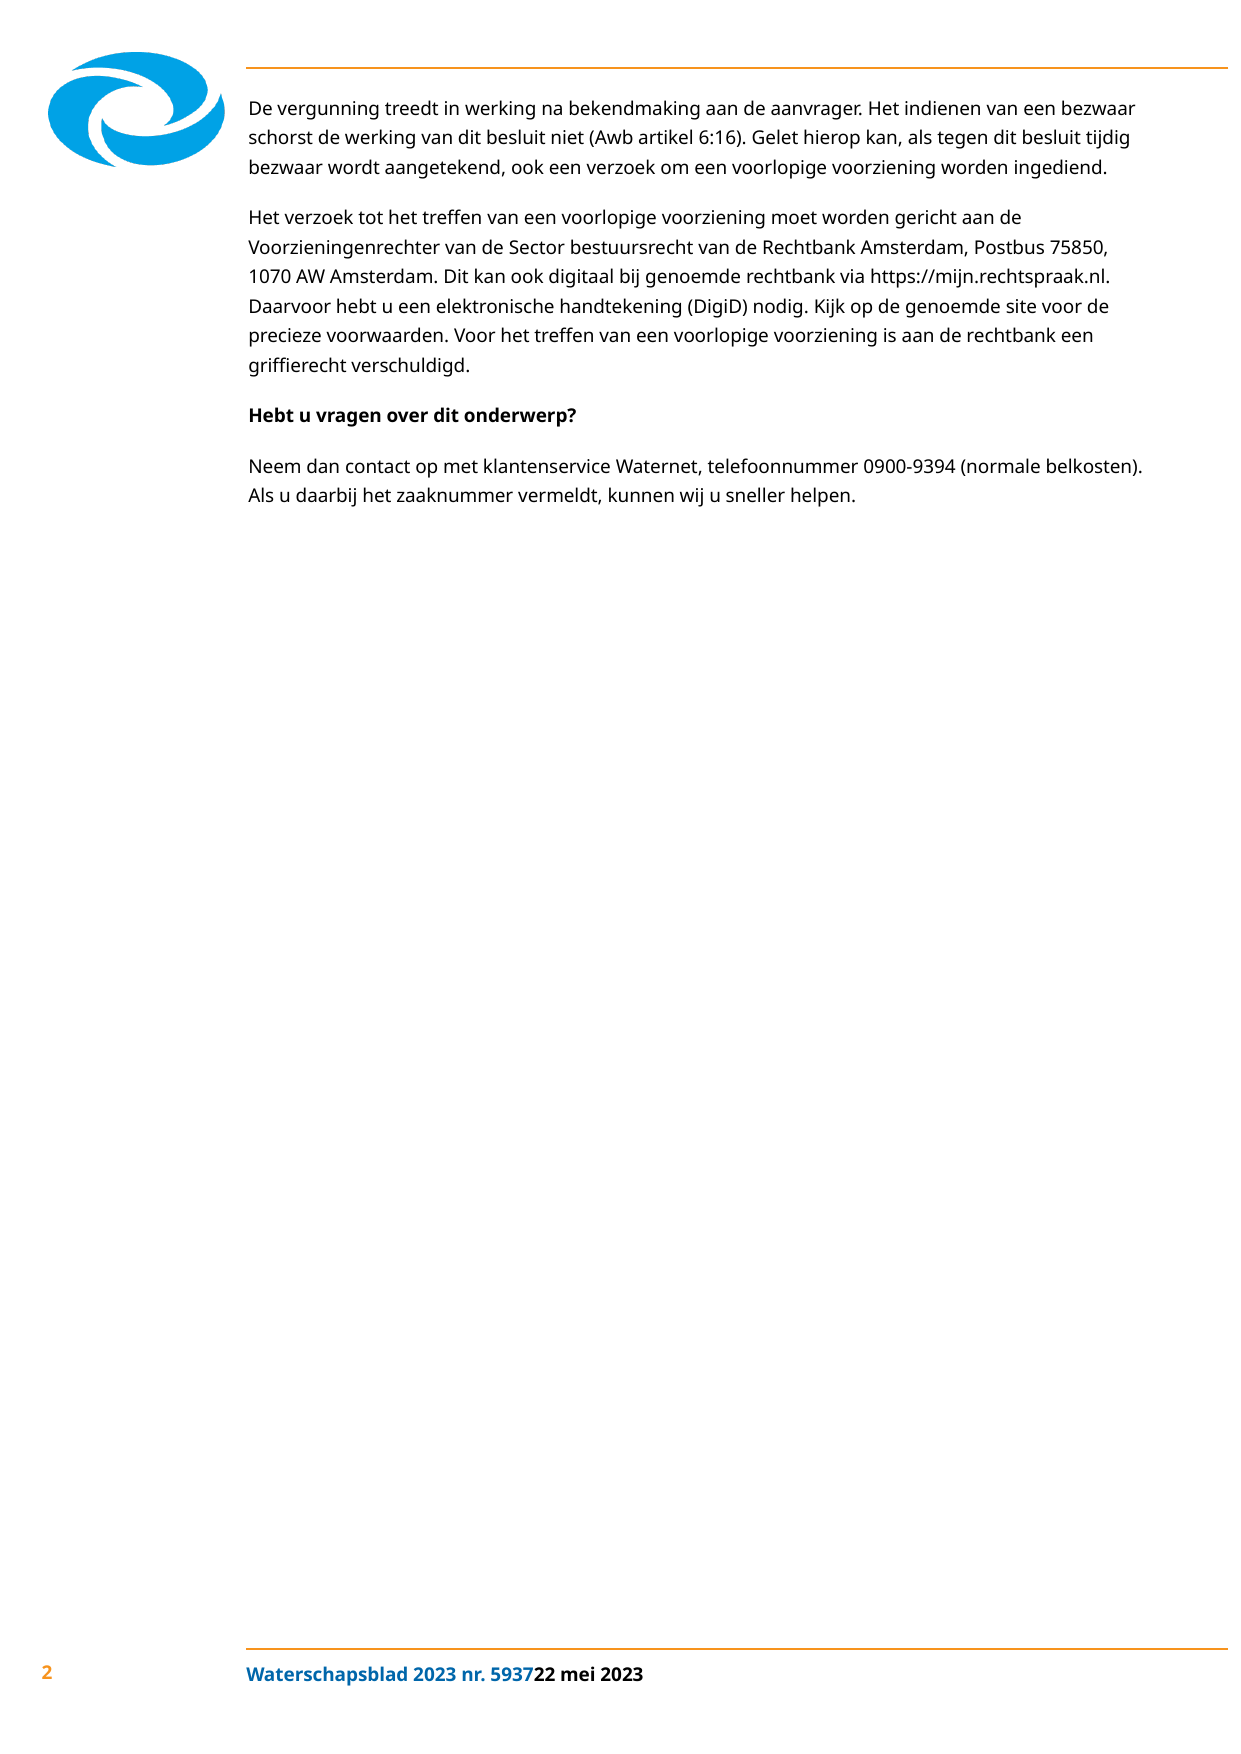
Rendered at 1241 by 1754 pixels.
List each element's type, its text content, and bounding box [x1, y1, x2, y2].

text Neem dan contact op met klantenservice Waternet, telefoonnummer 0900-9394 (normale belkosten). Als u daarbij het zaaknummer vermeldt, kunnen wij u sneller helpen. [248, 453, 1152, 508]
picture [41, 47, 231, 172]
text De vergunning treedt in werking na bekendmaking aan de aanvrager. Het indienen van een bezwaar schorst de werking van dit besluit niet (Awb artikel 6:16). Gelet hierop kan, als tegen dit besluit tijdig bezwaar wordt aangetekend, ook een verzoek om een voorlopige voorziening worden ingediend. [248, 95, 1152, 180]
text Hebt u vragen over dit onderwerp? [248, 403, 1152, 428]
text Het verzoek tot het treffen van een voorlopige voorziening moet worden gericht aan de Voorzieningenrechter van de Sector bestuursrecht van de Rechtbank Amsterdam, Postbus 75850, 1070 AW Amsterdam. Dit kan ook digitaal bij genoemde rechtbank via https://mijn.rechtspraak.nl. Daarvoor hebt u een elektronische handtekening (DigiD) nodig. Kijk op de genoemde site voor de precieze voorwaarden. Voor het treffen van een voorlopige voorziening is aan de rechtbank een griffierecht verschuldigd. [248, 204, 1152, 378]
